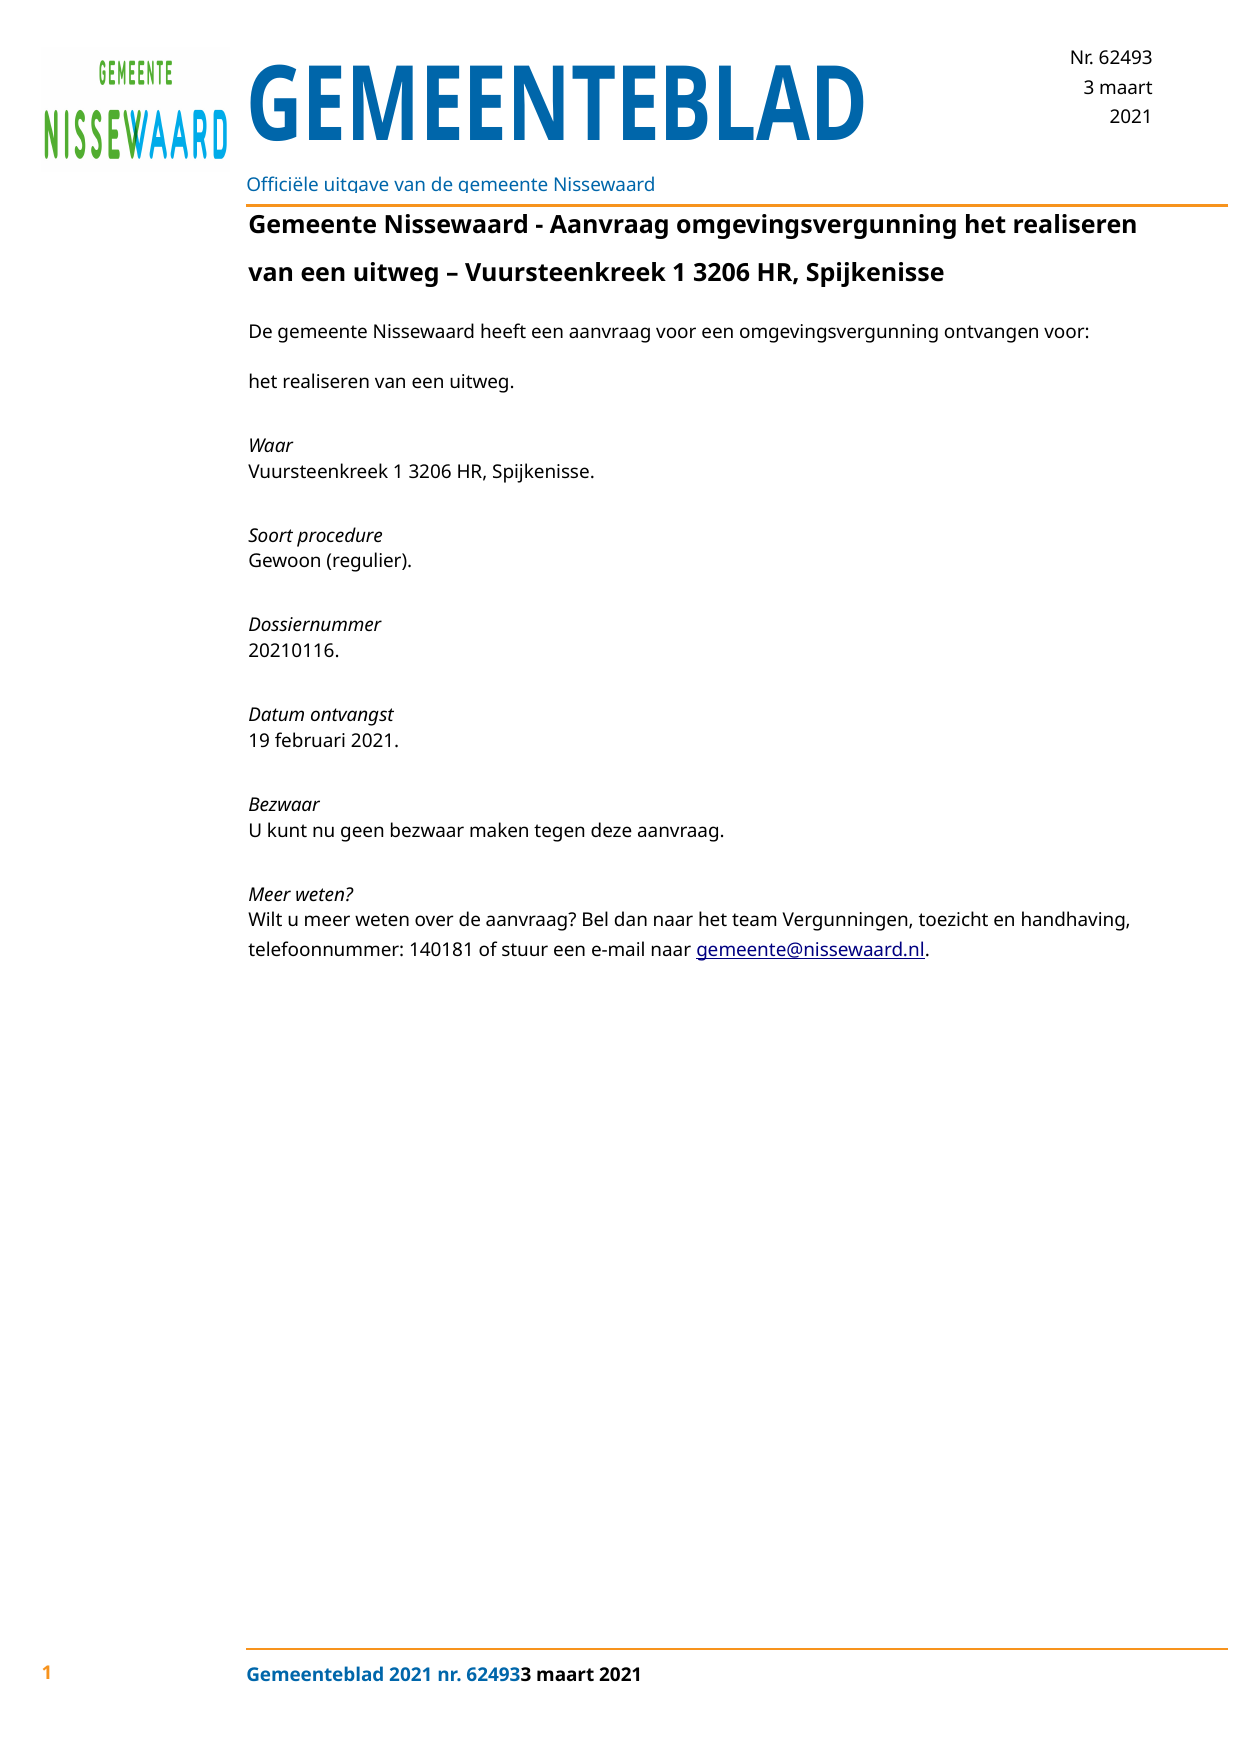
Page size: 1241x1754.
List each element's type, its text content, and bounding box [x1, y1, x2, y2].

text het realiseren van een uitweg. [248, 368, 1152, 394]
text Waar [248, 432, 1152, 458]
text Dossiernummer [248, 612, 1152, 637]
text De gemeente Nissewaard heeft een aanvraag voor een omgevingsvergunning ontvangen voor: [248, 318, 1152, 344]
text Meer weten? [248, 881, 1152, 906]
text Gemeente Nissewaard - Aanvraag omgevingsvergunning het realiseren van een uitweg – Vuursteenkreek 1 3206 HR, Spijkenisse [248, 207, 1152, 288]
picture [41, 47, 231, 172]
text 20210116. [248, 637, 1152, 663]
text Datum ontvangst [248, 701, 1152, 727]
text Wilt u meer weten over de aanvraag? Bel dan naar het team Vergunningen, toezicht en handhaving, telefoonnummer: 140181 of stuur een e-mail naar gemeente@nissewaard.nl. [248, 906, 1152, 962]
text U kunt nu geen bezwaar maken tegen deze aanvraag. [248, 817, 1152, 842]
text Gewoon (regulier). [248, 548, 1152, 573]
text Bezwaar [248, 791, 1152, 817]
text Vuursteenkreek 1 3206 HR, Spijkenisse. [248, 458, 1152, 484]
text 19 februari 2021. [248, 727, 1152, 753]
text Soort procedure [248, 522, 1152, 548]
